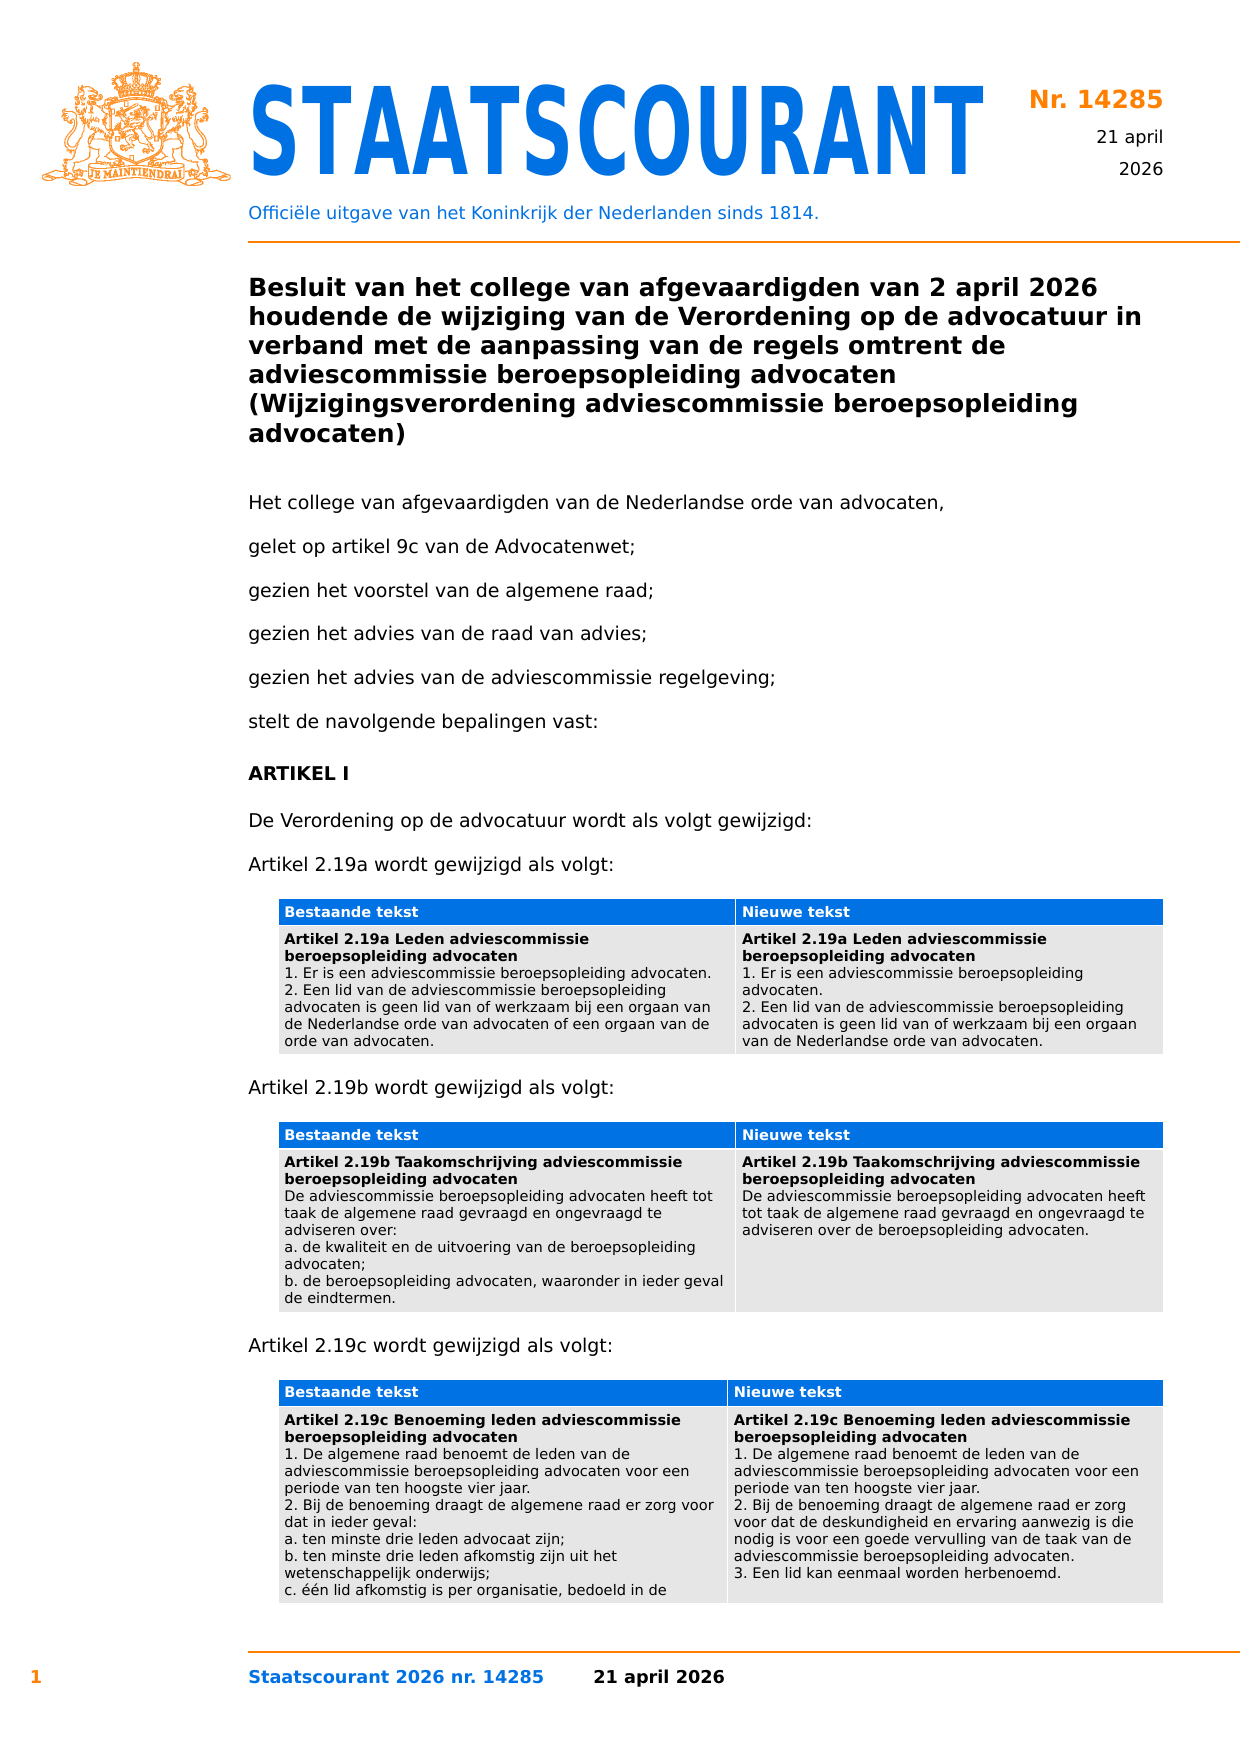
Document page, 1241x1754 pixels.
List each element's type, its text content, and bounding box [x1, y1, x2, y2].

text gelet op artikel 9c van de Advocatenwet; [248, 536, 1163, 558]
table_header Nieuwe tekst [736, 899, 1163, 925]
text gezien het voorstel van de algemene raad; [248, 579, 1163, 601]
table_cell 21 april [998, 121, 1240, 153]
table_header Bestaande tekst [279, 899, 735, 925]
table_cell Artikel 2.19a Leden adviescommissie beroepsopleiding advocaten 1. Er is een adviescommissie beroepsopleiding advocaten. 2. Een lid van de adviescommissie beroepsopleiding advocaten is geen lid van of werkzaam bij een orgaan van de Nederlandse orde van advocaten. [736, 926, 1163, 1054]
text gezien het advies van de adviescommissie regelgeving; [248, 667, 1163, 689]
text Artikel 2.19a wordt gewijzigd als volgt: [248, 854, 1163, 876]
table_cell Artikel 2.19c Benoeming leden adviescommissie beroepsopleiding advocaten 1. De algemene raad benoemt de leden van de adviescommissie beroepsopleiding advocaten voor een periode van ten hoogste vier jaar. 2. Bij de benoeming draagt de algemene raad er zorg voor dat in ieder geval: a. ten minste drie leden advocaat zijn; b. ten minste drie leden afkomstig zijn uit het wetenschappelijk onderwijs; c. één lid afkomstig is per organisatie, bedoeld in de [279, 1407, 727, 1603]
text gezien het advies van de raad van advies; [248, 623, 1163, 645]
table_header Nieuwe tekst [736, 1122, 1163, 1148]
subtitle Besluit van het college van afgevaardigden van 2 april 2026 houdende de wijziging van de Verordening op de advocatuur in verband met de aanpassing van de regels omtrent de adviescommissie beroepsopleiding advocaten (Wijzigingsverordening adviescommissie beroepsopleiding advocaten) [248, 273, 1163, 448]
text stelt de navolgende bepalingen vast: [248, 711, 1163, 733]
table_header STAATSCOURANT [248, 62, 998, 203]
table_cell Artikel 2.19b Taakomschrijving adviescommissie beroepsopleiding advocaten De adviescommissie beroepsopleiding advocaten heeft tot taak de algemene raad gevraagd en ongevraagd te adviseren over: a. de kwaliteit en de uitvoering van de beroepsopleiding advocaten; b. de beroepsopleiding advocaten, waaronder in ieder geval de eindtermen. [279, 1150, 735, 1312]
table_cell Artikel 2.19c Benoeming leden adviescommissie beroepsopleiding advocaten 1. De algemene raad benoemt de leden van de adviescommissie beroepsopleiding advocaten voor een periode van ten hoogste vier jaar. 2. Bij de benoeming draagt de algemene raad er zorg voor dat de deskundigheid en ervaring aanwezig is die nodig is voor een goede vervulling van de taak van de adviescommissie beroepsopleiding advocaten. 3. Een lid kan eenmaal worden herbenoemd. [728, 1407, 1163, 1603]
table_cell 2026 [998, 153, 1240, 203]
table_header Nr. 14285 [998, 62, 1240, 121]
table_header Bestaande tekst [279, 1380, 727, 1406]
picture [41, 62, 231, 186]
table_header [25, 62, 248, 241]
table_header Nieuwe tekst [728, 1380, 1163, 1406]
text Artikel 2.19b wordt gewijzigd als volgt: [248, 1077, 1163, 1099]
text De Verordening op de advocatuur wordt als volgt gewijzigd: [248, 810, 1163, 832]
table_header Bestaande tekst [279, 1122, 735, 1148]
table_cell Officiële uitgave van het Koninkrijk der Nederlanden sinds 1814. [248, 203, 1240, 241]
text Het college van afgevaardigden van de Nederlandse orde van advocaten, [248, 492, 1163, 514]
table_cell Artikel 2.19b Taakomschrijving adviescommissie beroepsopleiding advocaten De adviescommissie beroepsopleiding advocaten heeft tot taak de algemene raad gevraagd en ongevraagd te adviseren over de beroepsopleiding advocaten. [736, 1150, 1163, 1312]
subtitle ARTIKEL I [248, 763, 1163, 785]
table_cell Artikel 2.19a Leden adviescommissie beroepsopleiding advocaten 1. Er is een adviescommissie beroepsopleiding advocaten. 2. Een lid van de adviescommissie beroepsopleiding advocaten is geen lid van of werkzaam bij een orgaan van de Nederlandse orde van advocaten of een orgaan van de orde van advocaten. [279, 926, 735, 1054]
text Artikel 2.19c wordt gewijzigd als volgt: [248, 1335, 1163, 1357]
